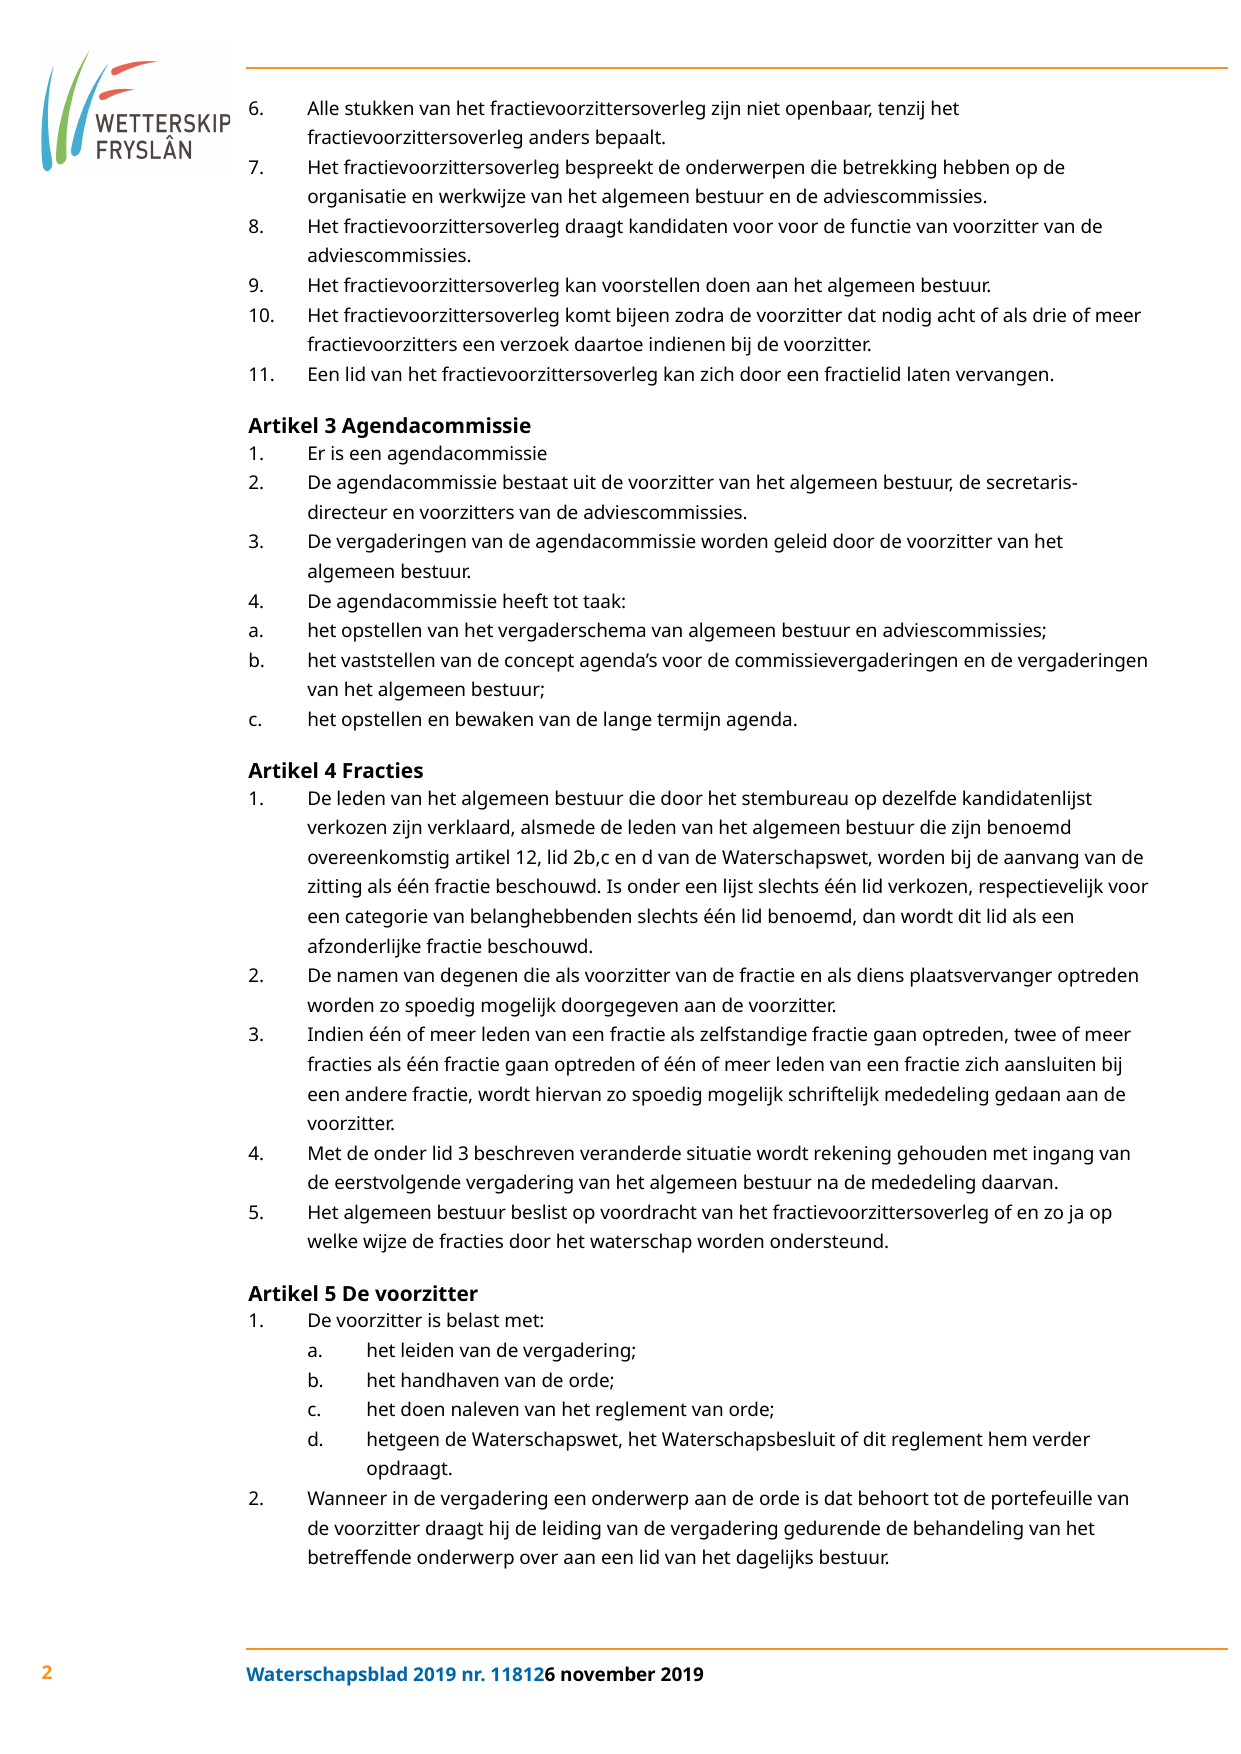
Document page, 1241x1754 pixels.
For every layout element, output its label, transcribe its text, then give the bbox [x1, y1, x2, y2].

list De voorzitter is belast met: [248, 1308, 1152, 1333]
text Artikel 3 Agendacommissie [248, 411, 1152, 440]
text Artikel 5 De voorzitter [248, 1279, 1152, 1308]
list De agendacommissie bestaat uit de voorzitter van het algemeen bestuur, de secretaris-directeur en voorzitters van de adviescommissies. [248, 469, 1152, 525]
list Het algemeen bestuur beslist op voordracht van het fractievoorzittersoverleg of en zo ja op welke wijze de fracties door het waterschap worden ondersteund. [248, 1199, 1152, 1254]
list De leden van het algemeen bestuur die door het stembureau op dezelfde kandidatenlijst verkozen zijn verklaard, alsmede de leden van het algemeen bestuur die zijn benoemd overeenkomstig artikel 12, lid 2b,c en d van de Waterschapswet, worden bij de aanvang van de zitting als één fractie beschouwd. Is onder een lijst slechts één lid verkozen, respectievelijk voor een categorie van belanghebbenden slechts één lid benoemd, dan wordt dit lid als een afzonderlijke fractie beschouwd. [248, 785, 1152, 959]
list De agendacommissie heeft tot taak: [248, 588, 1152, 613]
list Het fractievoorzittersoverleg kan voorstellen doen aan het algemeen bestuur. [248, 272, 1152, 298]
list het opstellen van het vergaderschema van algemeen bestuur en adviescommissies; [248, 617, 1152, 643]
list De vergaderingen van de agendacommissie worden geleid door de voorzitter van het algemeen bestuur. [248, 529, 1152, 584]
list De namen van degenen die als voorzitter van de fractie en als diens plaatsvervanger optreden worden zo spoedig mogelijk doorgegeven aan de voorzitter. [248, 962, 1152, 1018]
text Artikel 4 Fracties [248, 757, 1152, 785]
list Een lid van het fractievoorzittersoverleg kan zich door een fractielid laten vervangen. [248, 361, 1152, 387]
list Het fractievoorzittersoverleg draagt kandidaten voor voor de functie van voorzitter van de adviescommissies. [248, 213, 1152, 268]
list Wanneer in de vergadering een onderwerp aan de orde is dat behoort tot de portefeuille van de voorzitter draagt hij de leiding van de vergadering gedurende de behandeling van het betreffende onderwerp over aan een lid van het dagelijks bestuur. [248, 1485, 1152, 1570]
picture [41, 47, 231, 172]
list Het fractievoorzittersoverleg bespreekt de onderwerpen die betrekking hebben op de organisatie en werkwijze van het algemeen bestuur en de adviescommissies. [248, 154, 1152, 209]
list Er is een agendacommissie [248, 440, 1152, 466]
list het leiden van de vergadering; [307, 1337, 1152, 1363]
list Met de onder lid 3 beschreven veranderde situatie wordt rekening gehouden met ingang van de eerstvolgende vergadering van het algemeen bestuur na de mededeling daarvan. [248, 1140, 1152, 1195]
list Alle stukken van het fractievoorzittersoverleg zijn niet openbaar, tenzij het fractievoorzittersoverleg anders bepaalt. [248, 95, 1152, 150]
list Het fractievoorzittersoverleg komt bijeen zodra de voorzitter dat nodig acht of als drie of meer fractievoorzitters een verzoek daartoe indienen bij de voorzitter. [248, 302, 1152, 357]
list Indien één of meer leden van een fractie als zelfstandige fractie gaan optreden, twee of meer fracties als één fractie gaan optreden of één of meer leden van een fractie zich aansluiten bij een andere fractie, wordt hiervan zo spoedig mogelijk schriftelijk mededeling gedaan aan de voorzitter. [248, 1022, 1152, 1136]
list het opstellen en bewaken van de lange termijn agenda. [248, 706, 1152, 732]
list het doen naleven van het reglement van orde; [307, 1396, 1152, 1422]
list hetgeen de Waterschapswet, het Waterschapsbesluit of dit reglement hem verder opdraagt. [307, 1426, 1152, 1481]
list het vaststellen van de concept agenda’s voor de commissievergaderingen en de vergaderingen van het algemeen bestuur; [248, 647, 1152, 702]
list het handhaven van de orde; [307, 1367, 1152, 1392]
